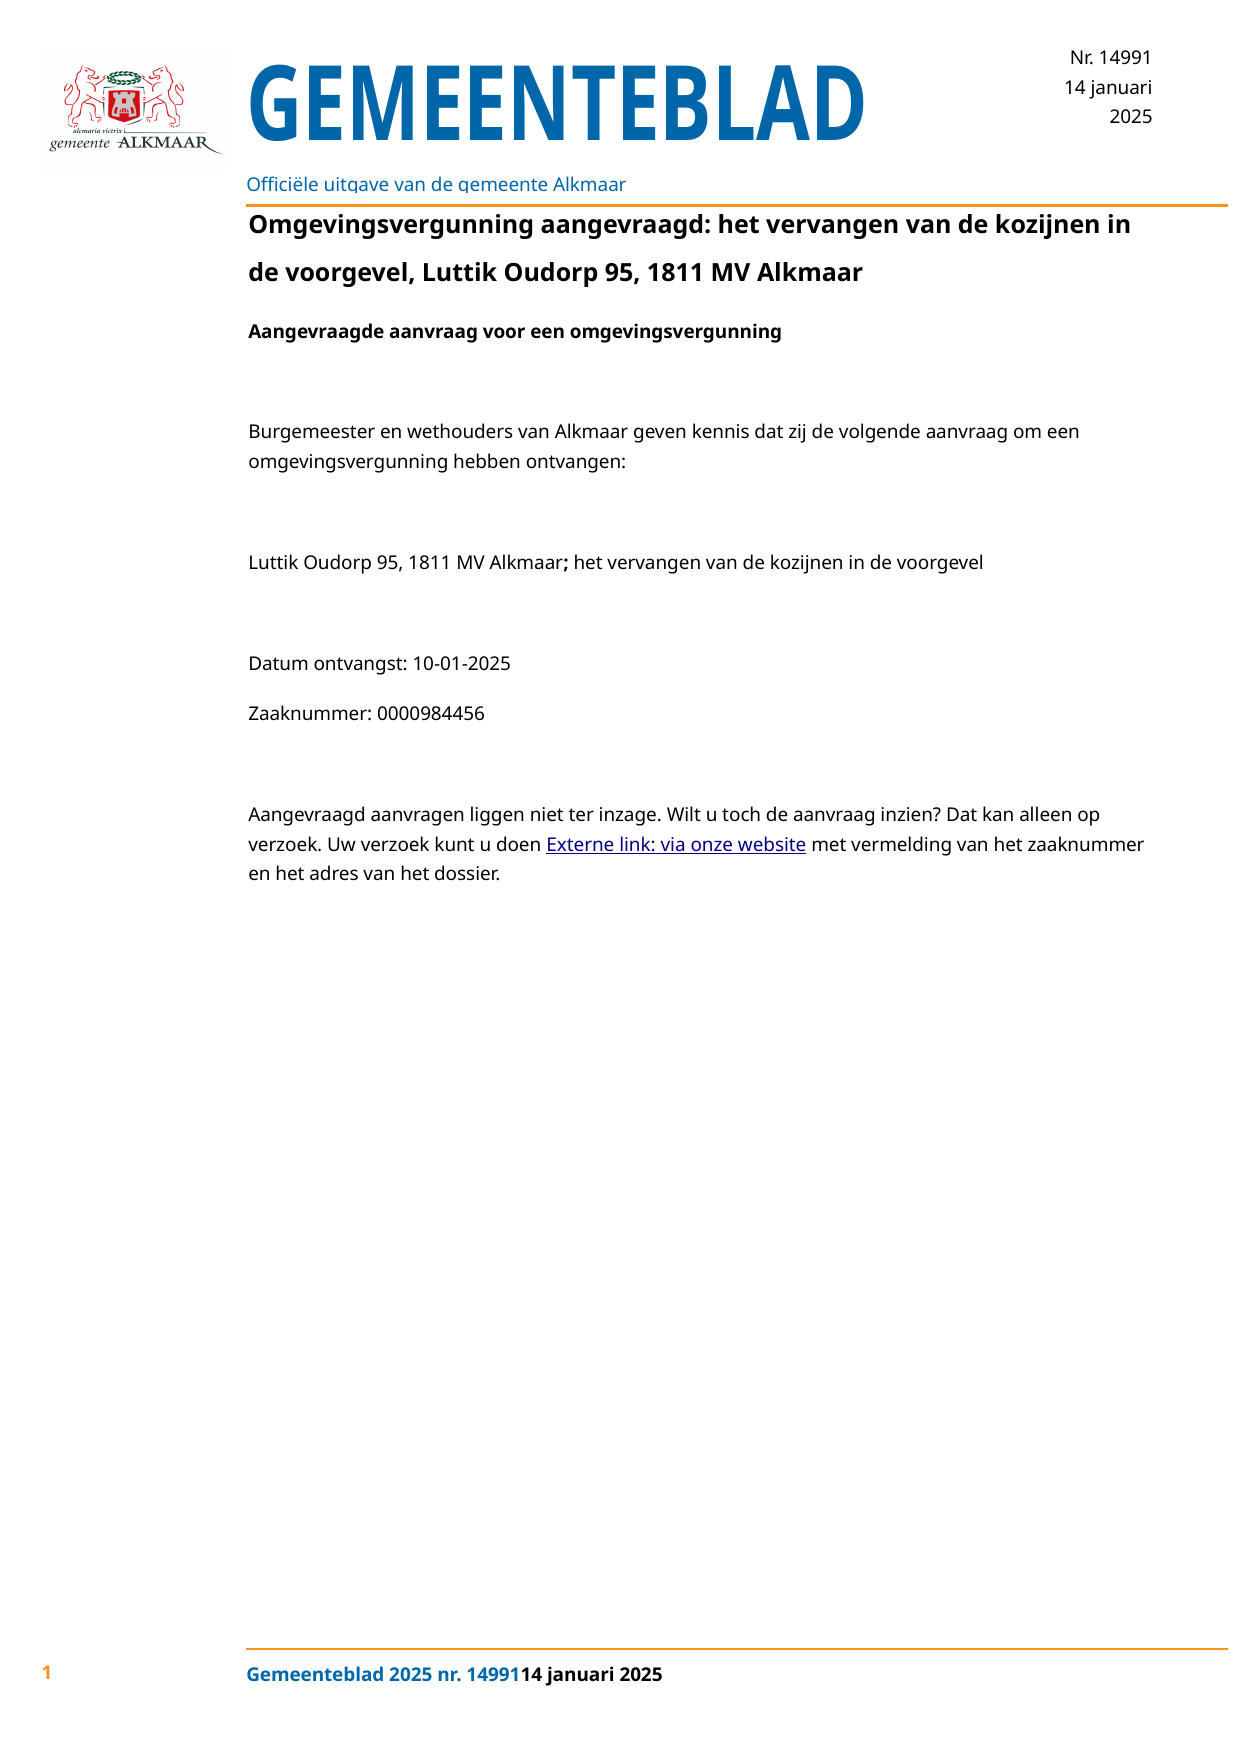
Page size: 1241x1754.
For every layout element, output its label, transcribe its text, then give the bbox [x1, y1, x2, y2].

text Aangevraagde aanvraag voor een omgevingsvergunning [248, 318, 1152, 344]
text Zaaknummer: 0000984456 [248, 700, 1152, 726]
picture [41, 47, 231, 172]
text Aangevraagd aanvragen liggen niet ter inzage. Wilt u toch de aanvraag inzien? Dat kan alleen op verzoek. Uw verzoek kunt u doen Externe link: via onze website met vermelding van het zaaknummer en het adres van het dossier. [248, 801, 1152, 886]
text Burgemeester en wethouders van Alkmaar geven kennis dat zij de volgende aanvraag om een omgevingsvergunning hebben ontvangen: [248, 419, 1152, 474]
text Omgevingsvergunning aangevraagd: het vervangen van de kozijnen in de voorgevel, Luttik Oudorp 95, 1811 MV Alkmaar [248, 207, 1152, 288]
text Datum ontvangst: 10-01-2025 [248, 650, 1152, 676]
text Luttik Oudorp 95, 1811 MV Alkmaar; het vervangen van de kozijnen in de voorgevel [248, 549, 1152, 575]
